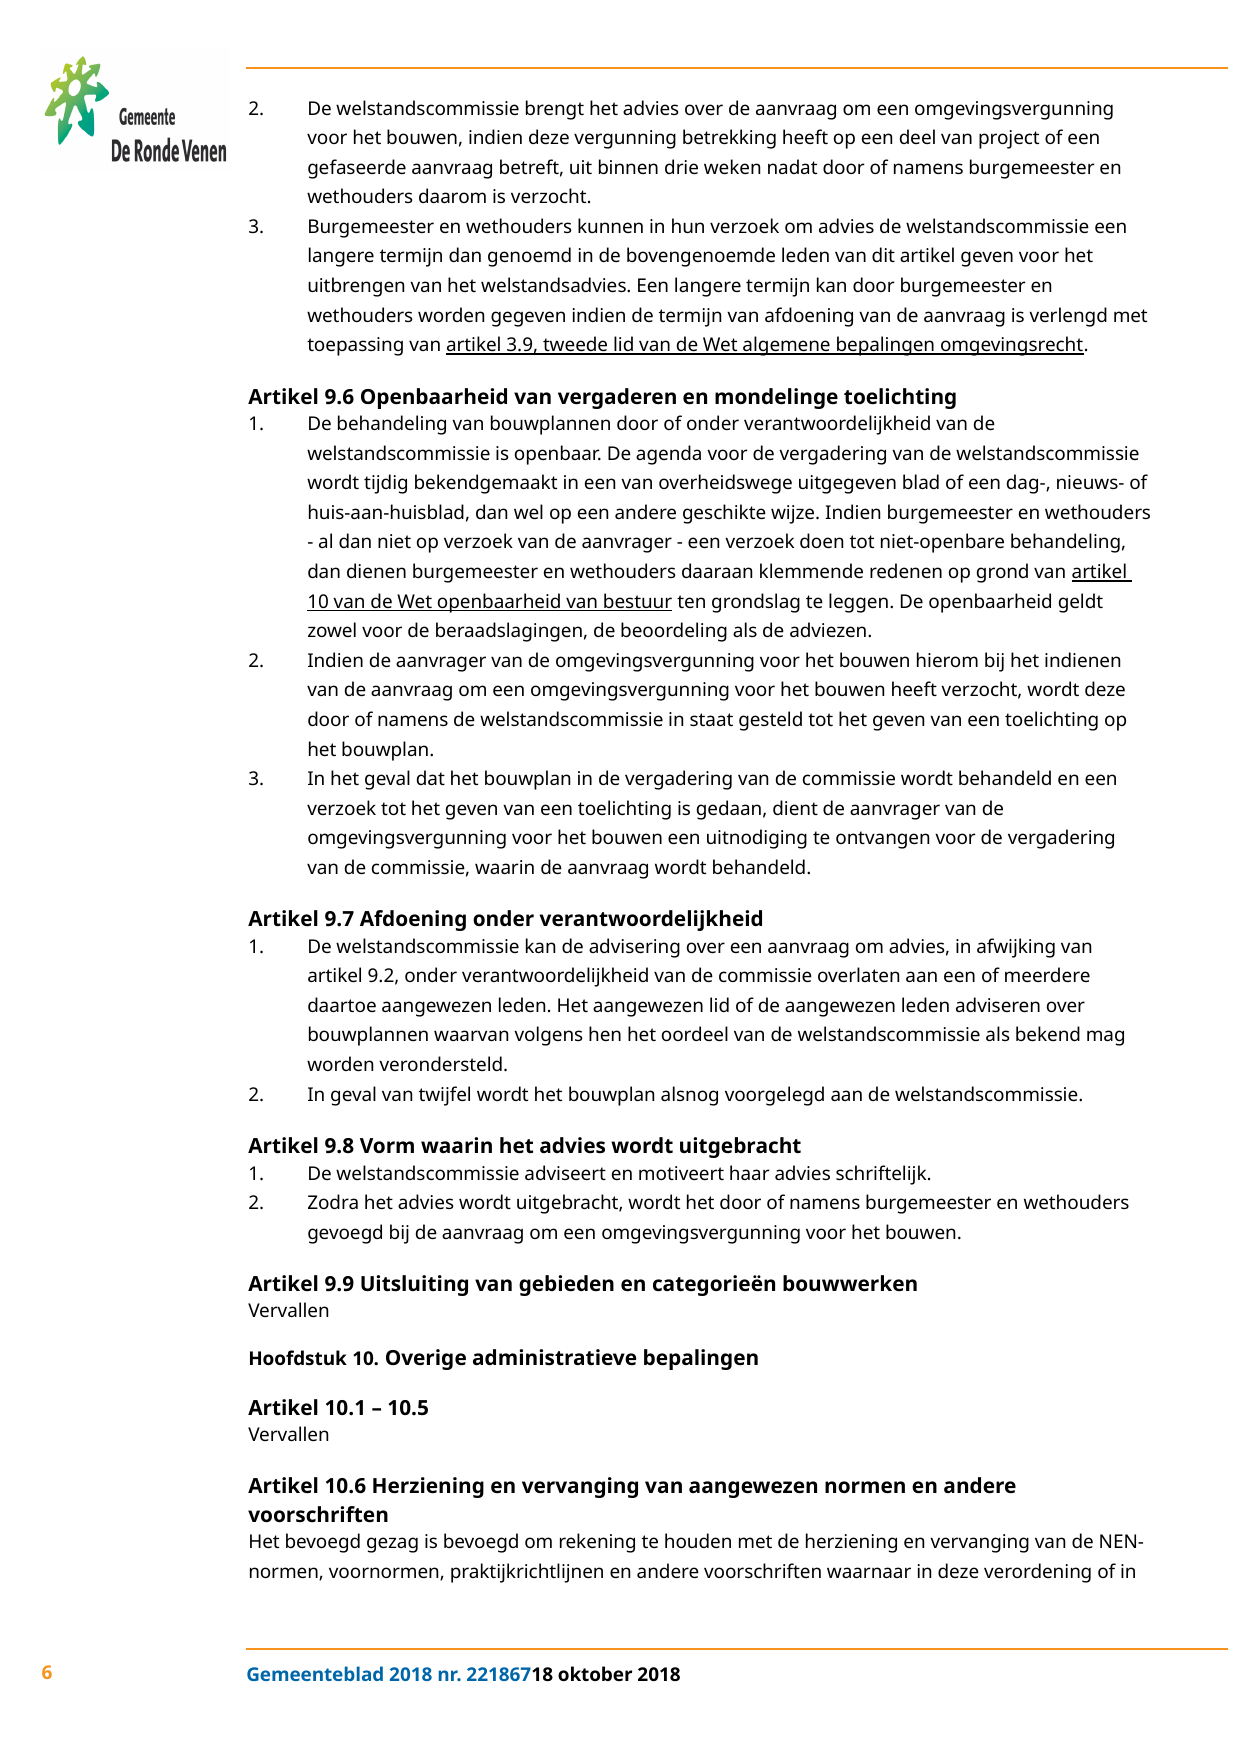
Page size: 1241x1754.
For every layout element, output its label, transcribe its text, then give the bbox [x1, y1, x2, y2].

list In geval van twijfel wordt het bouwplan alsnog voorgelegd aan de welstandscommissie. [248, 1081, 1152, 1107]
text Artikel 10.6 Herziening en vervanging van aangewezen normen en andere voorschriften [248, 1471, 1152, 1528]
text Artikel 10.1 – 10.5 [248, 1393, 1152, 1421]
list De behandeling van bouwplannen door of onder verantwoordelijkheid van de welstandscommissie is openbaar. De agenda voor de vergadering van de welstandscommissie wordt tijdig bekendgemaakt in een van overheidswege uitgegeven blad of een dag-, nieuws- of huis-aan-huisblad, dan wel op een andere geschikte wijze. Indien burgemeester en wethouders - al dan niet op verzoek van de aanvrager - een verzoek doen tot niet-openbare behandeling, dan dienen burgemeester en wethouders daaraan klemmende redenen op grond van artikel 10 van de Wet openbaarheid van bestuur ten grondslag te leggen. De openbaarheid geldt zowel voor de beraadslagingen, de beoordeling als de adviezen. [248, 410, 1152, 643]
text Vervallen [248, 1421, 1152, 1447]
text Artikel 9.8 Vorm waarin het advies wordt uitgebracht [248, 1131, 1152, 1160]
list De welstandscommissie adviseert en motiveert haar advies schriftelijk. [248, 1160, 1152, 1185]
list Indien de aanvrager van de omgevingsvergunning voor het bouwen hierom bij het indienen van de aanvraag om een omgevingsvergunning voor het bouwen heeft verzocht, wordt deze door of namens de welstandscommissie in staat gesteld tot het geven van een toelichting op het bouwplan. [248, 647, 1152, 761]
list Zodra het advies wordt uitgebracht, wordt het door of namens burgemeester en wethouders gevoegd bij de aanvraag om een omgevingsvergunning voor het bouwen. [248, 1189, 1152, 1244]
list De welstandscommissie kan de advisering over een aanvraag om advies, in afwijking van artikel 9.2, onder verantwoordelijkheid van de commissie overlaten aan een of meerdere daartoe aangewezen leden. Het aangewezen lid of de aangewezen leden adviseren over bouwplannen waarvan volgens hen het oordeel van de welstandscommissie als bekend mag worden verondersteld. [248, 933, 1152, 1077]
list In het geval dat het bouwplan in de vergadering van de commissie wordt behandeld en een verzoek tot het geven van een toelichting is gedaan, dient de aanvrager van de omgevingsvergunning voor het bouwen een uitnodiging te ontvangen voor de vergadering van de commissie, waarin de aanvraag wordt behandeld. [248, 765, 1152, 880]
text Vervallen [248, 1298, 1152, 1323]
picture [41, 47, 231, 172]
text Artikel 9.7 Afdoening onder verantwoordelijkheid [248, 904, 1152, 933]
text Het bevoegd gezag is bevoegd om rekening te houden met de herziening en vervanging van de NEN-normen, voornormen, praktijkrichtlijnen en andere voorschriften waarnaar in deze verordening of in [248, 1528, 1152, 1584]
list De welstandscommissie brengt het advies over de aanvraag om een omgevingsvergunning voor het bouwen, indien deze vergunning betrekking heeft op een deel van project of een gefaseerde aanvraag betreft, uit binnen drie weken nadat door of namens burgemeester en wethouders daarom is verzocht. [248, 95, 1152, 209]
text Hoofdstuk 10. Overige administratieve bepalingen [248, 1343, 1152, 1372]
text Artikel 9.6 Openbaarheid van vergaderen en mondelinge toelichting [248, 382, 1152, 410]
text Artikel 9.9 Uitsluiting van gebieden en categorieën bouwwerken [248, 1269, 1152, 1298]
list Burgemeester en wethouders kunnen in hun verzoek om advies de welstandscommissie een langere termijn dan genoemd in de bovengenoemde leden van dit artikel geven voor het uitbrengen van het welstandsadvies. Een langere termijn kan door burgemeester en wethouders worden gegeven indien de termijn van afdoening van de aanvraag is verlengd met toepassing van artikel 3.9, tweede lid van de Wet algemene bepalingen omgevingsrecht. [248, 213, 1152, 357]
